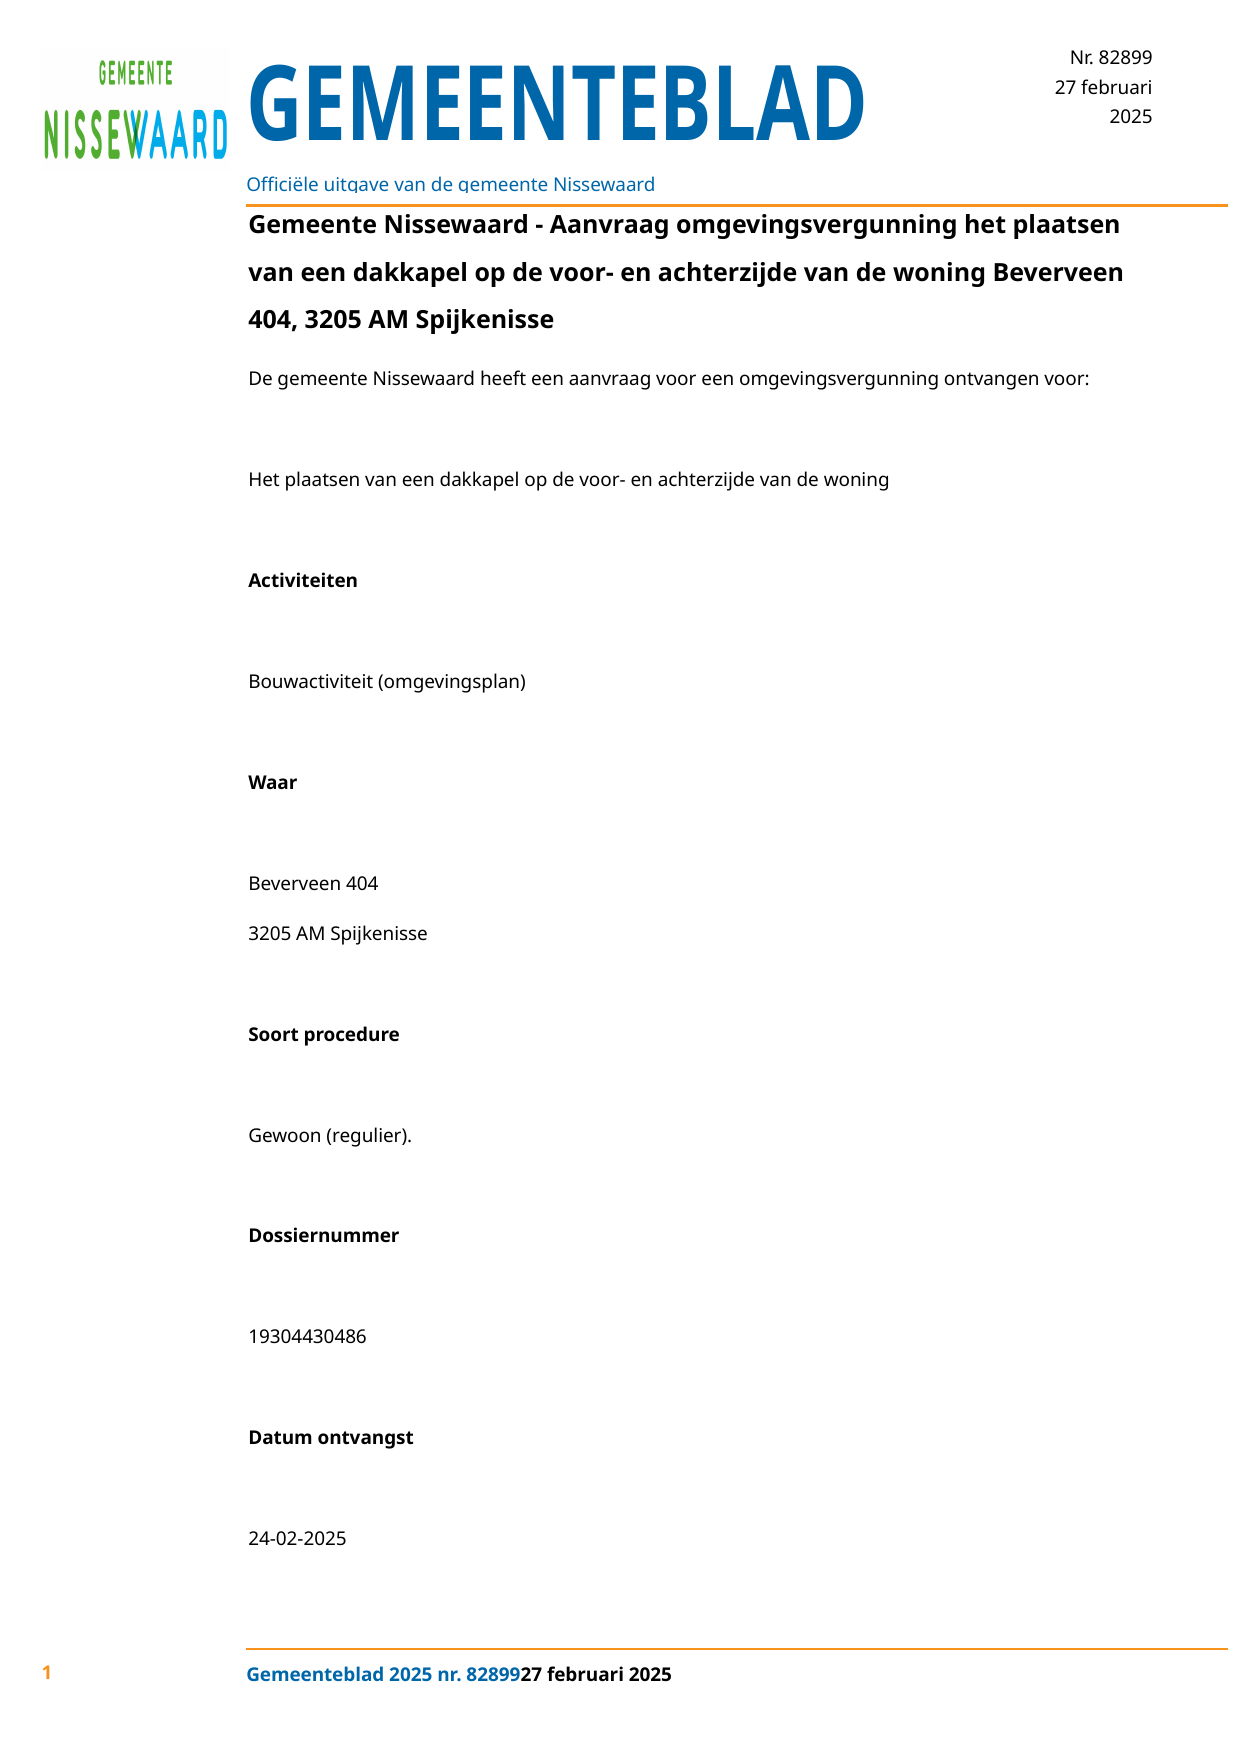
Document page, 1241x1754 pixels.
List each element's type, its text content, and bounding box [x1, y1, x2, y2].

text Het plaatsen van een dakkapel op de voor- en achterzijde van de woning [248, 466, 1152, 492]
text 24-02-2025 [248, 1525, 1152, 1551]
text Waar [248, 769, 1152, 794]
text Dossiernummer [248, 1223, 1152, 1248]
text Soort procedure [248, 1021, 1152, 1047]
text Bouwactiviteit (omgevingsplan) [248, 668, 1152, 694]
text Datum ontvangst [248, 1424, 1152, 1450]
text 3205 AM Spijkenisse [248, 920, 1152, 946]
picture [41, 47, 231, 172]
text Activiteiten [248, 567, 1152, 593]
text Beverveen 404 [248, 870, 1152, 895]
text Gemeente Nissewaard - Aanvraag omgevingsvergunning het plaatsen van een dakkapel op de voor- en achterzijde van de woning Beverveen 404, 3205 AM Spijkenisse [248, 207, 1152, 336]
text Gewoon (regulier). [248, 1122, 1152, 1147]
text De gemeente Nissewaard heeft een aanvraag voor een omgevingsvergunning ontvangen voor: [248, 366, 1152, 391]
text 19304430486 [248, 1323, 1152, 1349]
